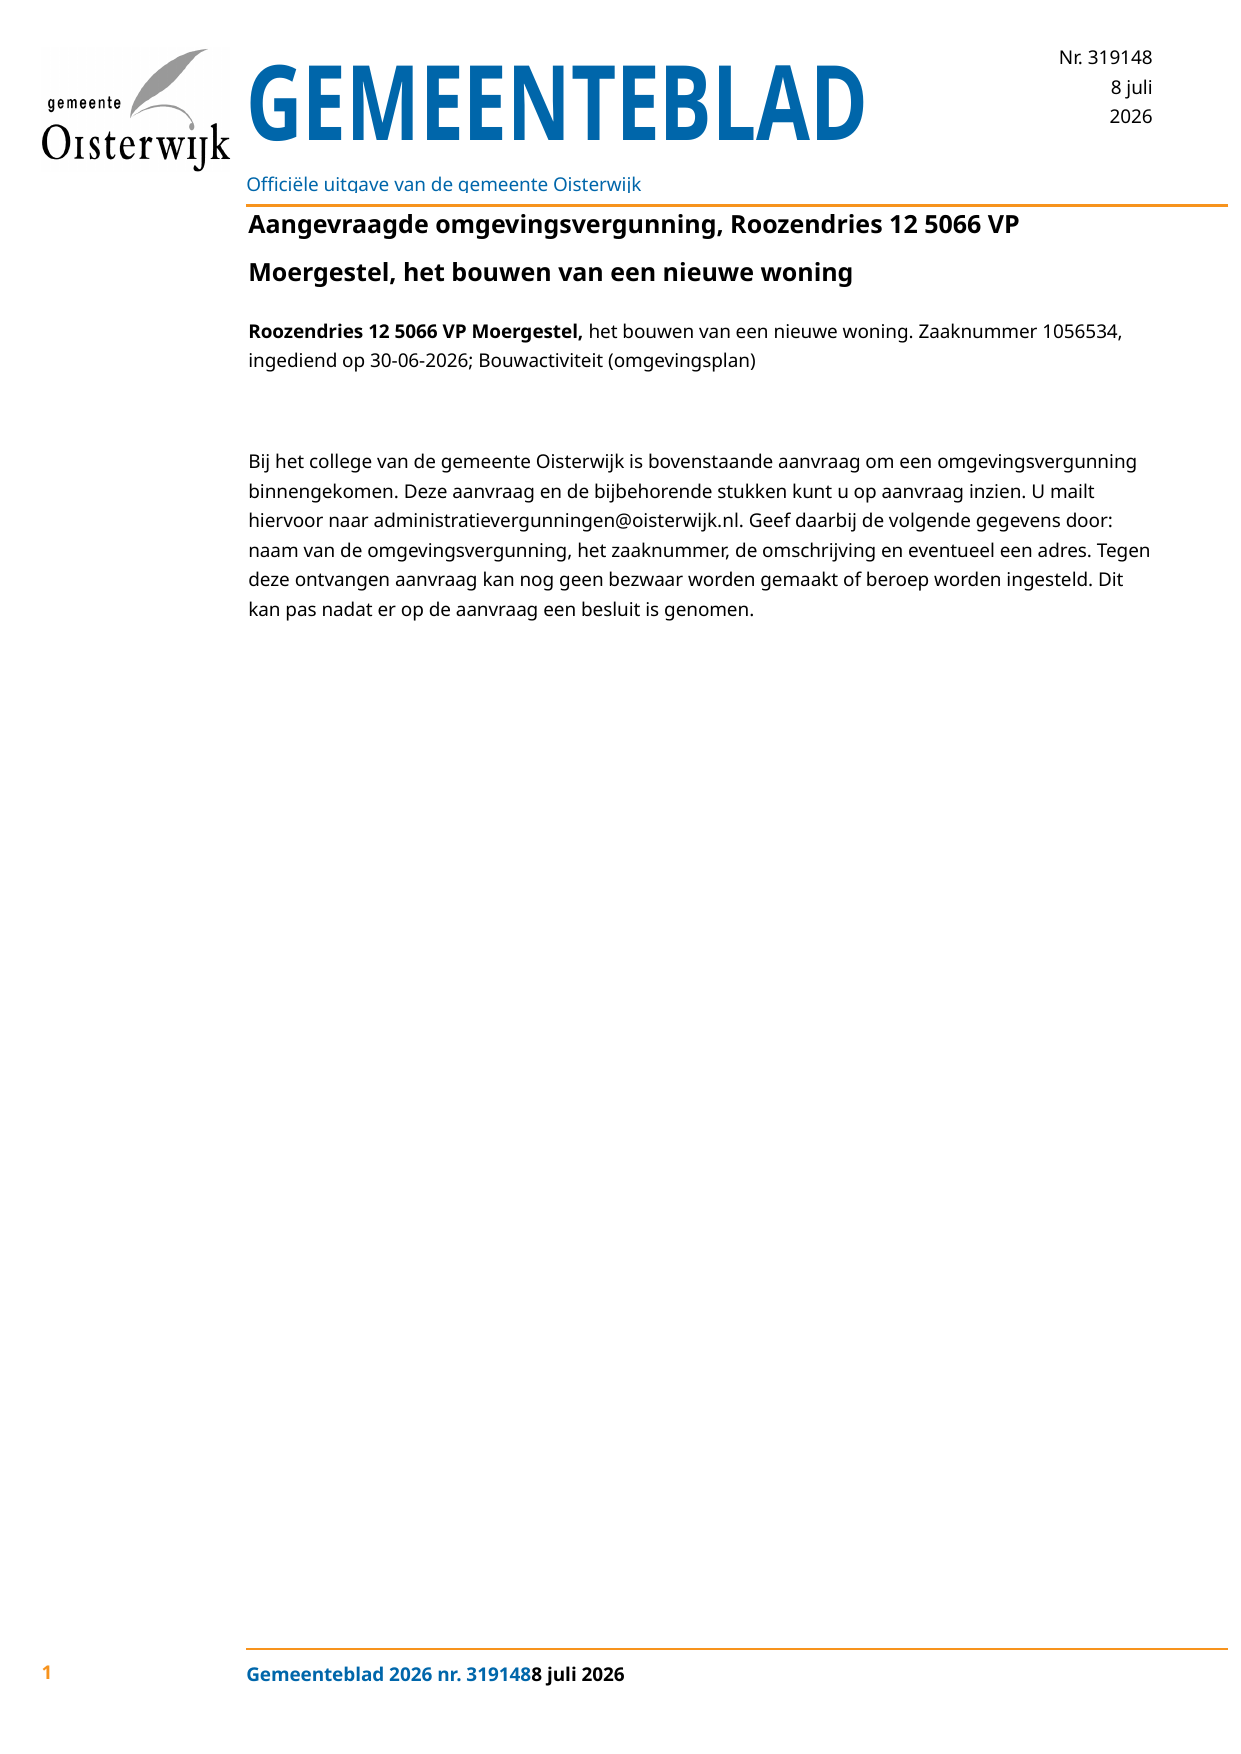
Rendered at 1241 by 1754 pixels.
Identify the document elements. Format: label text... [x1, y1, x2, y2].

text Roozendries 12 5066 VP Moergestel, het bouwen van een nieuwe woning. Zaaknummer 1056534, ingediend op 30-06-2026; Bouwactiviteit (omgevingsplan) [248, 318, 1152, 373]
text Bij het college van de gemeente Oisterwijk is bovenstaande aanvraag om een omgevingsvergunning binnengekomen. Deze aanvraag en de bijbehorende stukken kunt u op aanvraag inzien. U mailt hiervoor naar administratievergunningen@oisterwijk.nl. Geef daarbij de volgende gegevens door: naam van de omgevingsvergunning, het zaaknummer, de omschrijving en eventueel een adres. Tegen deze ontvangen aanvraag kan nog geen bezwaar worden gemaakt of beroep worden ingesteld. Dit kan pas nadat er op de aanvraag een besluit is genomen. [248, 448, 1152, 622]
picture [41, 47, 231, 172]
text Aangevraagde omgevingsvergunning, Roozendries 12 5066 VP Moergestel, het bouwen van een nieuwe woning [248, 207, 1152, 288]
